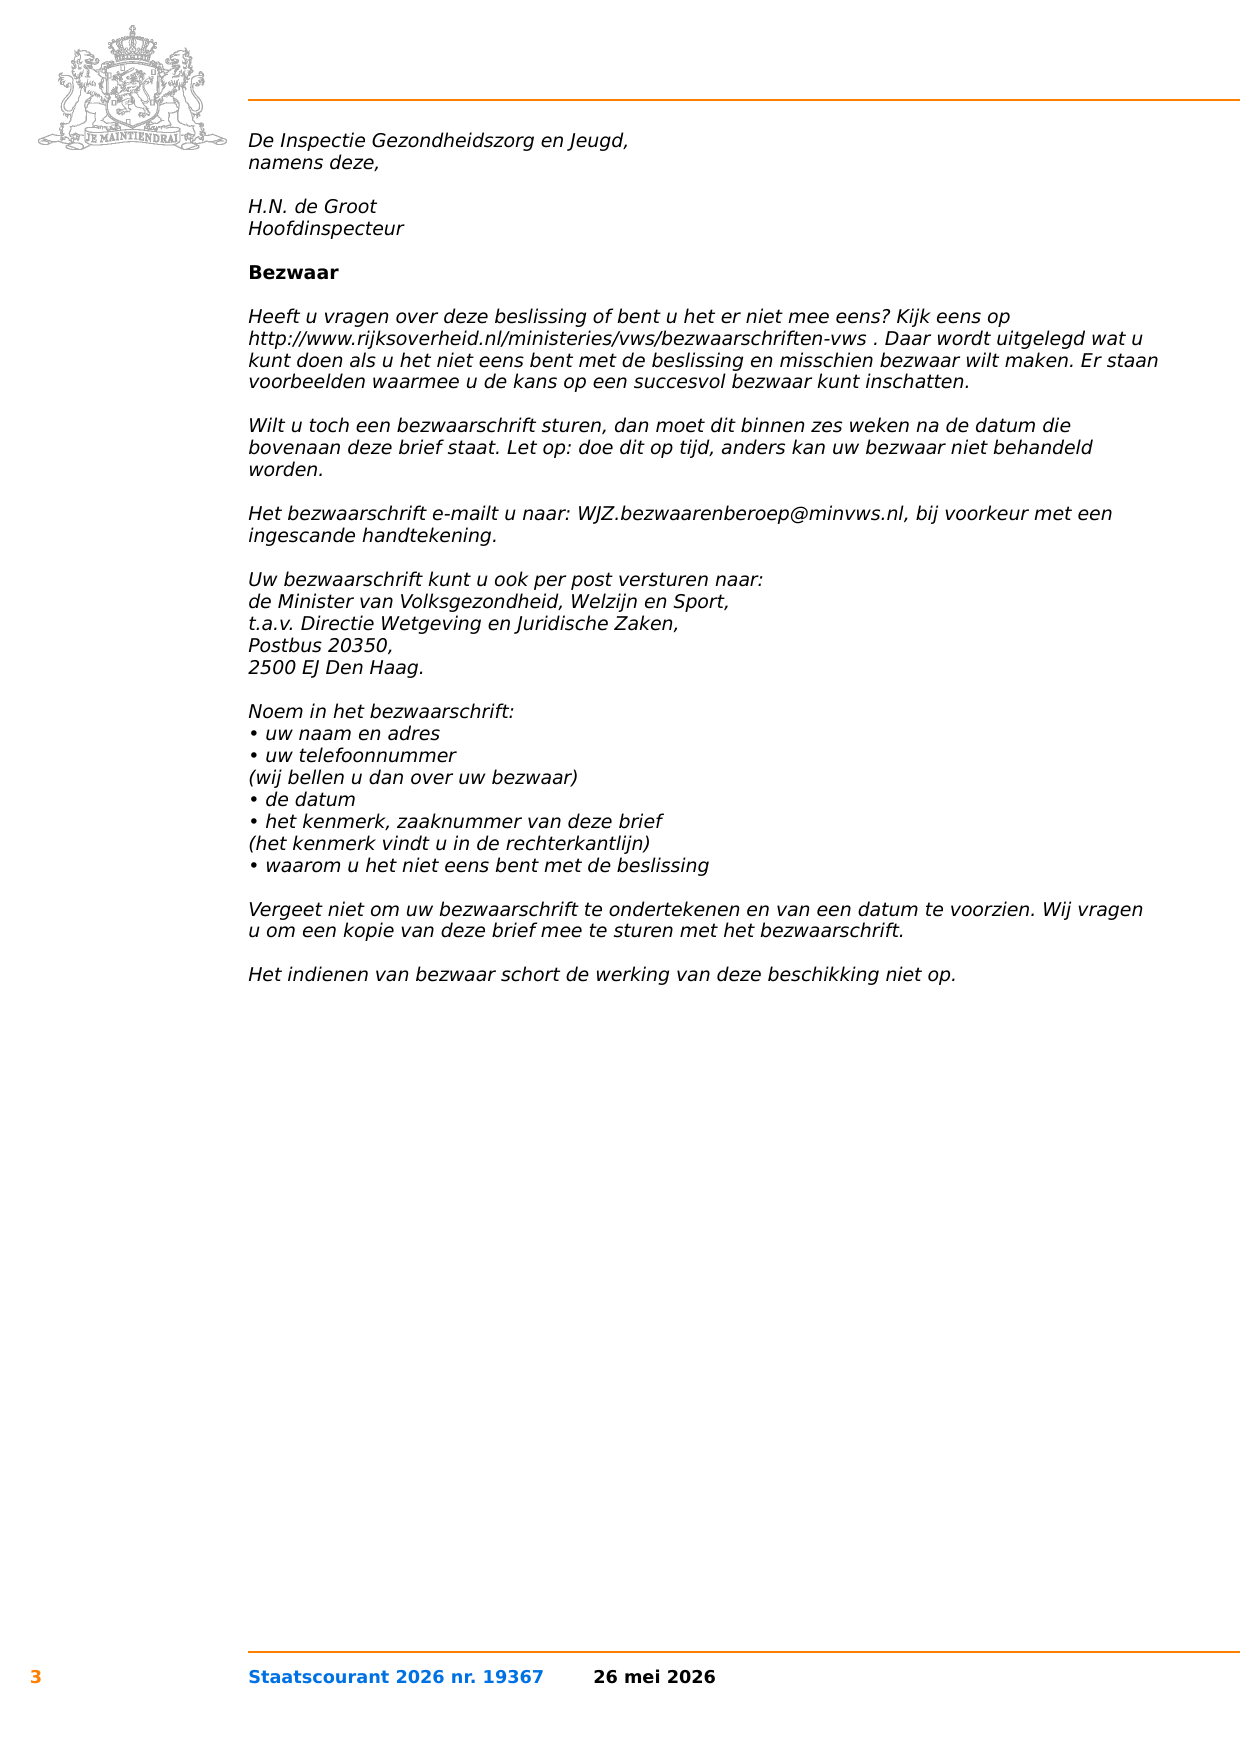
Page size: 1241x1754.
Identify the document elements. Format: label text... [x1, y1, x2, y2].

text • uw telefoonnummer [248, 745, 1163, 767]
text de Minister van Volksgezondheid, Welzijn en Sport, [248, 591, 1163, 613]
text 2500 EJ Den Haag. [248, 657, 1163, 679]
text (wij bellen u dan over uw bezwaar) [248, 767, 1163, 789]
text • uw naam en adres [248, 723, 1163, 745]
text • waarom u het niet eens bent met de beslissing [248, 854, 1163, 877]
picture [38, 25, 227, 150]
text t.a.v. Directie Wetgeving en Juridische Zaken, [248, 613, 1163, 635]
text Het indienen van bezwaar schort de werking van deze beschikking niet op. [248, 964, 1163, 986]
text • het kenmerk, zaaknummer van deze brief [248, 811, 1163, 833]
text Noem in het bezwaarschrift: [248, 701, 1163, 723]
text De Inspectie Gezondheidszorg en Jeugd, namens deze, H.N. de Groot Hoofdinspecteur [248, 130, 1163, 240]
text Het bezwaarschrift e-mailt u naar: WJZ.bezwaarenberoep@minvws.nl, bij voorkeur met een ingescande handtekening. [248, 503, 1163, 547]
text Wilt u toch een bezwaarschrift sturen, dan moet dit binnen zes weken na de datum die bovenaan deze brief staat. Let op: doe dit op tijd, anders kan uw bezwaar niet behandeld worden. [248, 415, 1163, 481]
text Uw bezwaarschrift kunt u ook per post versturen naar: [248, 569, 1163, 591]
text • de datum [248, 789, 1163, 811]
text (het kenmerk vindt u in de rechterkantlijn) [248, 833, 1163, 854]
text Heeft u vragen over deze beslissing of bent u het er niet mee eens? Kijk eens op http://www.rijksoverheid.nl/ministeries/vws/bezwaarschriften-vws . Daar wordt uitgelegd wat u kunt doen als u het niet eens bent met de beslissing en misschien bezwaar wilt maken. Er staan voorbeelden waarmee u de kans op een succesvol bezwaar kunt inschatten. [248, 306, 1163, 393]
text Vergeet niet om uw bezwaarschrift te ondertekenen en van een datum te voorzien. Wij vragen u om een kopie van deze brief mee te sturen met het bezwaarschrift. [248, 898, 1163, 942]
text Bezwaar [248, 262, 1163, 284]
text Postbus 20350, [248, 635, 1163, 657]
